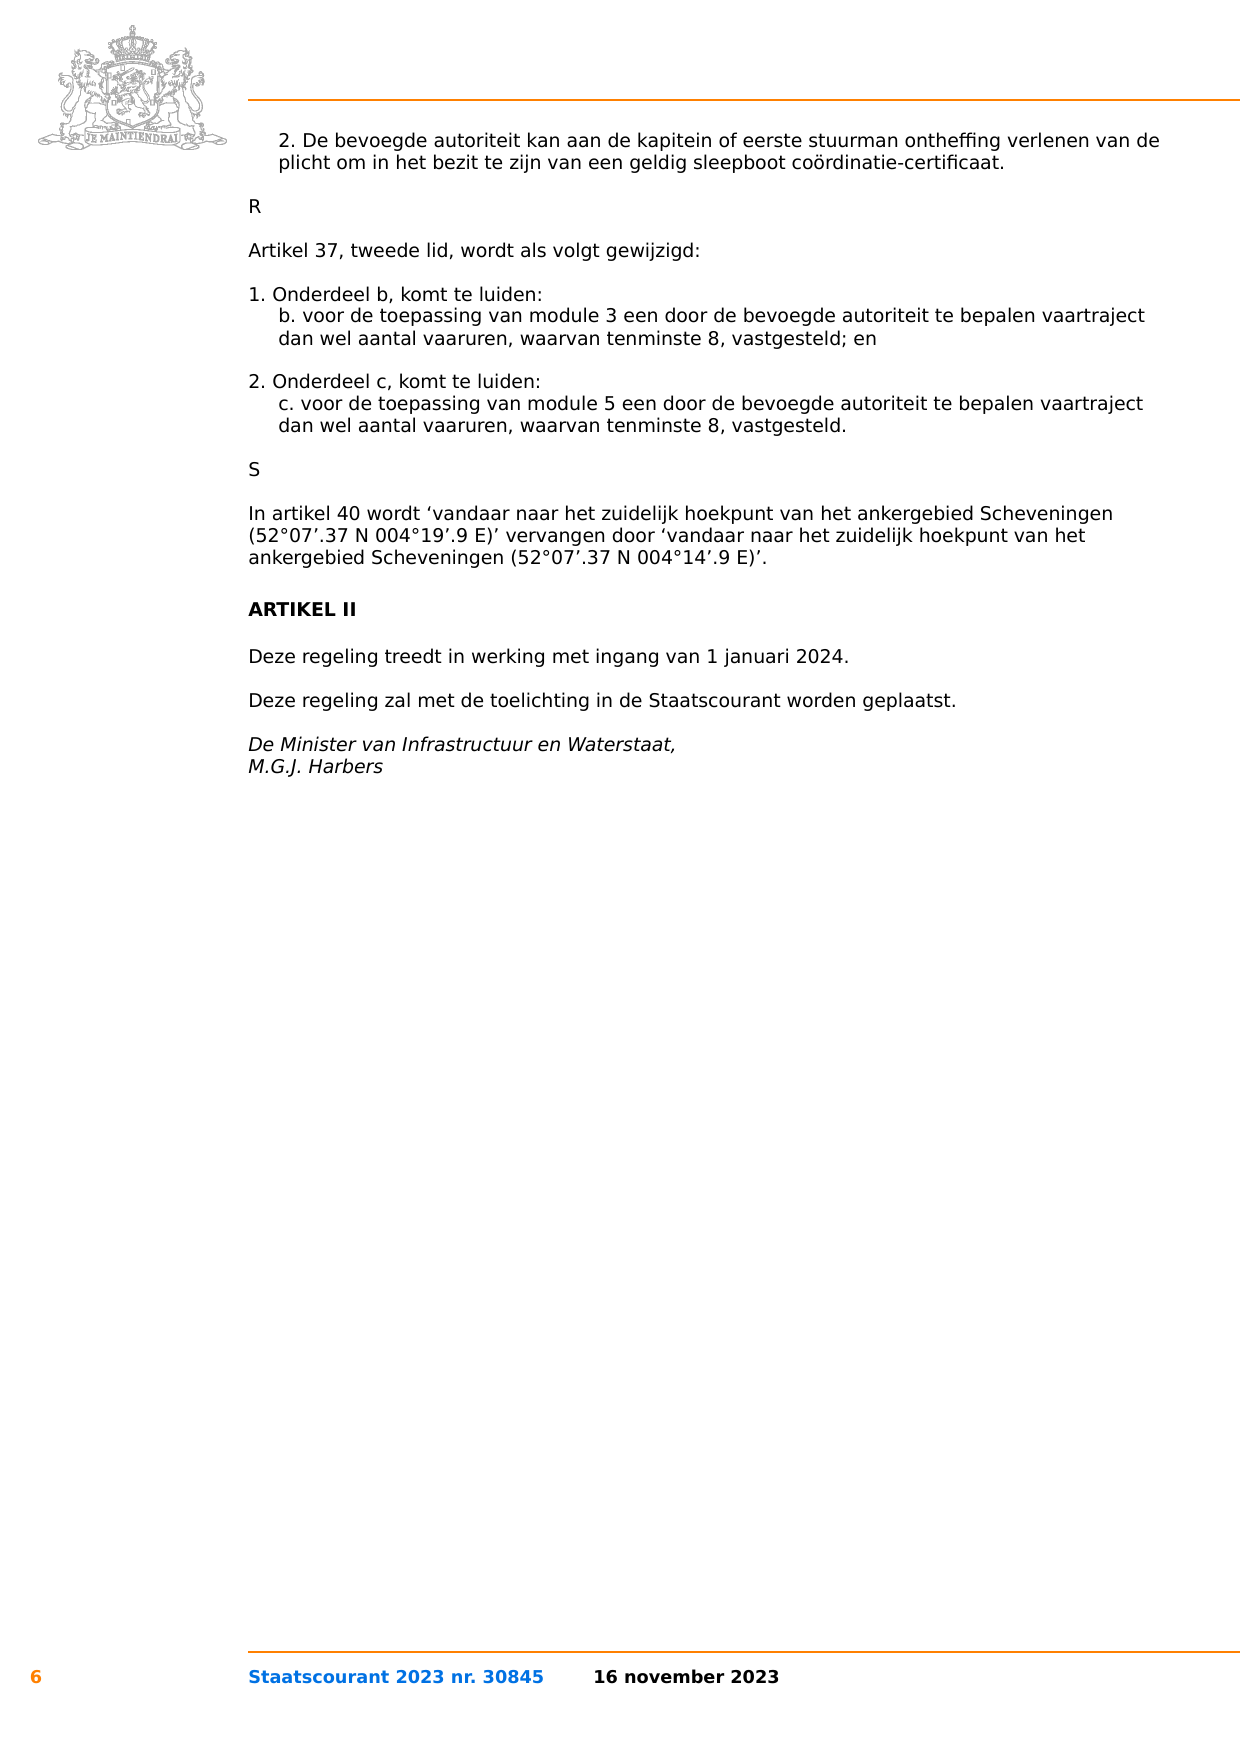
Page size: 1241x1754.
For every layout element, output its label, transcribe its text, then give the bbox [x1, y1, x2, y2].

text De Minister van Infrastructuur en Waterstaat, M.G.J. Harbers [248, 733, 1163, 777]
text c. voor de toepassing van module 5 een door de bevoegde autoriteit te bepalen vaartraject dan wel aantal vaaruren, waarvan tenminste 8, vastgesteld. [278, 393, 1163, 437]
text Deze regeling zal met de toelichting in de Staatscourant worden geplaatst. [248, 690, 1163, 712]
picture [38, 25, 227, 150]
text R [248, 196, 1163, 218]
text 2. Onderdeel c, komt te luiden: [248, 371, 1163, 393]
text Deze regeling treedt in werking met ingang van 1 januari 2024. [248, 646, 1163, 668]
text In artikel 40 wordt ‘vandaar naar het zuidelijk hoekpunt van het ankergebied Scheveningen (52°07’.37 N 004°19’.9 E)’ vervangen door ‘vandaar naar het zuidelijk hoekpunt van het ankergebied Scheveningen (52°07’.37 N 004°14’.9 E)’. [248, 503, 1163, 569]
subtitle ARTIKEL II [248, 599, 1163, 621]
text Artikel 37, tweede lid, wordt als volgt gewijzigd: [248, 239, 1163, 262]
text 1. Onderdeel b, komt te luiden: [248, 283, 1163, 305]
text S [248, 459, 1163, 481]
text b. voor de toepassing van module 3 een door de bevoegde autoriteit te bepalen vaartraject dan wel aantal vaaruren, waarvan tenminste 8, vastgesteld; en [278, 305, 1163, 349]
text 2. De bevoegde autoriteit kan aan de kapitein of eerste stuurman ontheffing verlenen van de plicht om in het bezit te zijn van een geldig sleepboot coördinatie-certificaat. [278, 130, 1163, 174]
